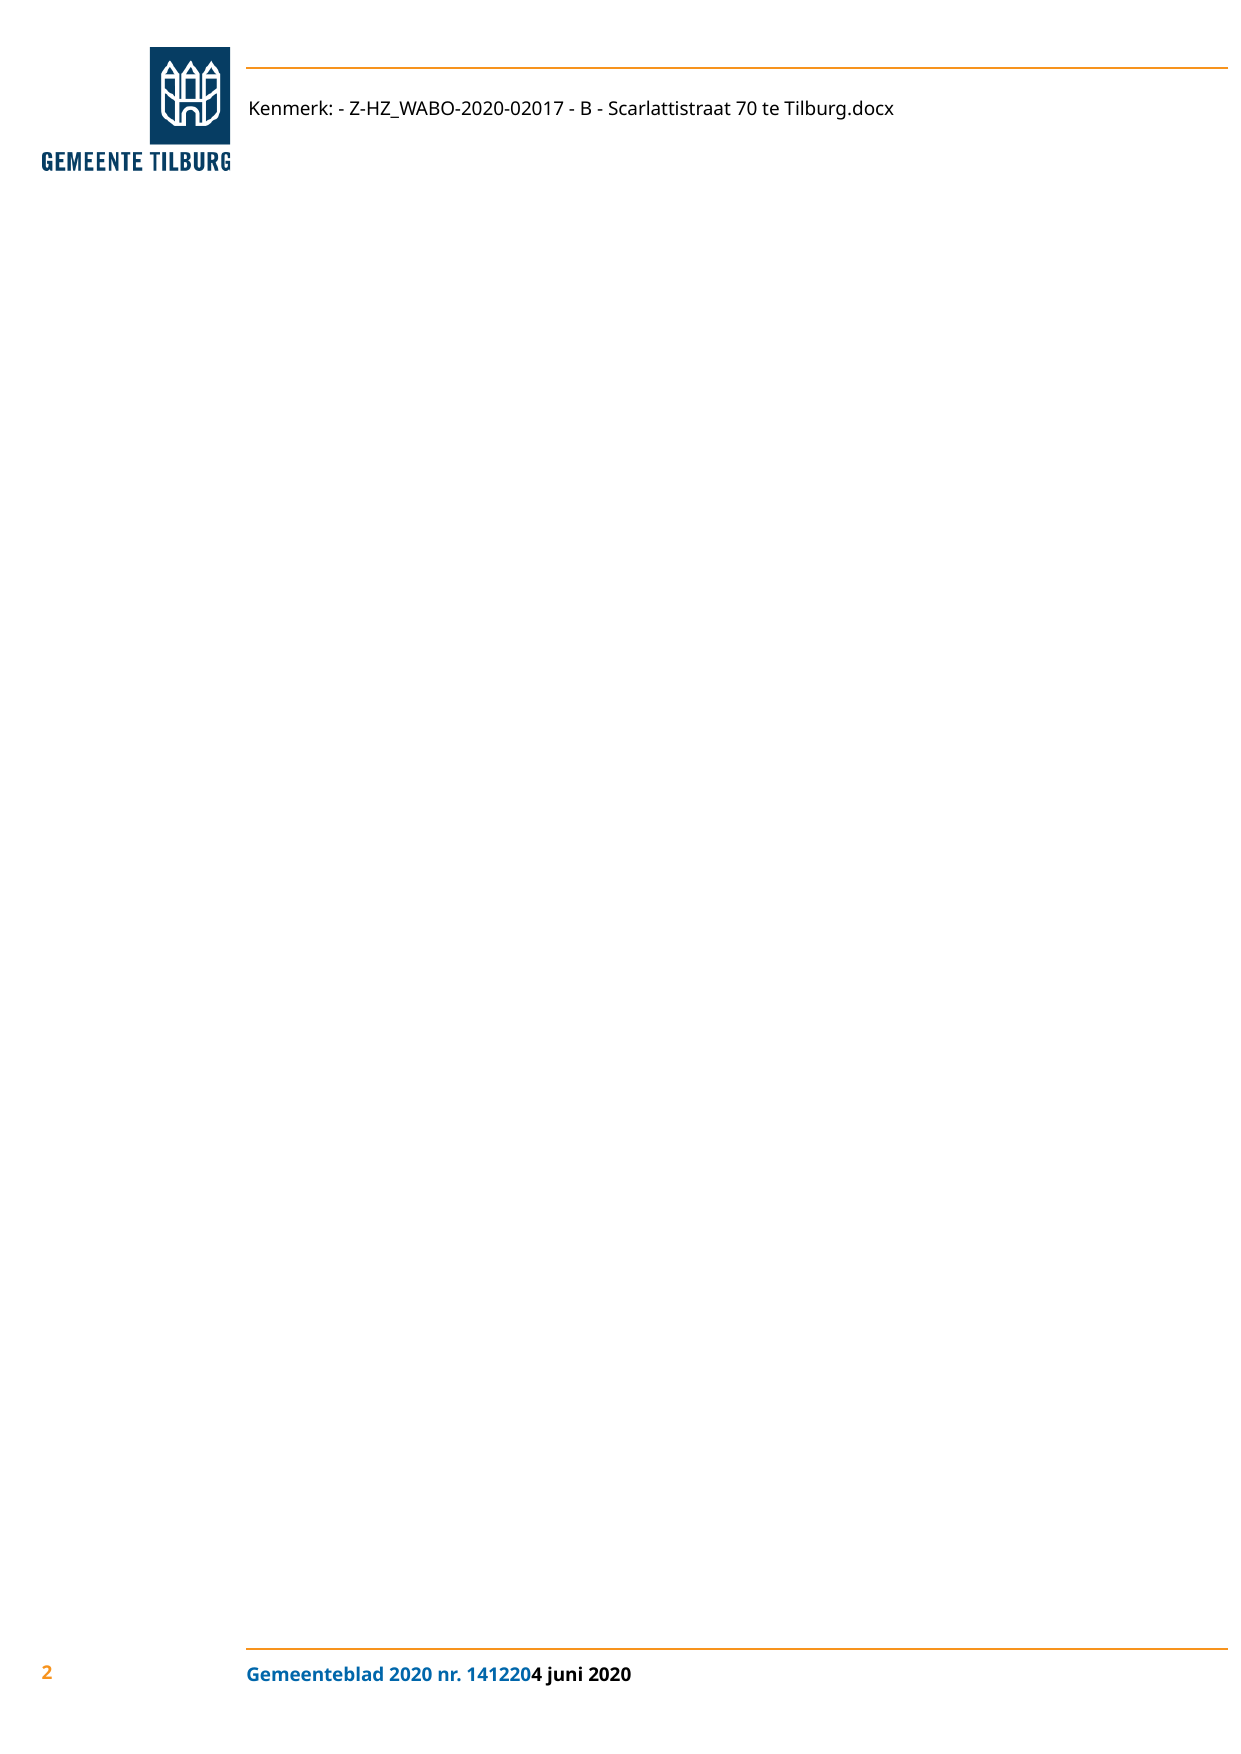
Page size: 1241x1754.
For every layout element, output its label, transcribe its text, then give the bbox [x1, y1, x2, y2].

text Kenmerk: - Z-HZ_WABO-2020-02017 - B - Scarlattistraat 70 te Tilburg.docx [248, 95, 1152, 121]
picture [41, 47, 231, 172]
